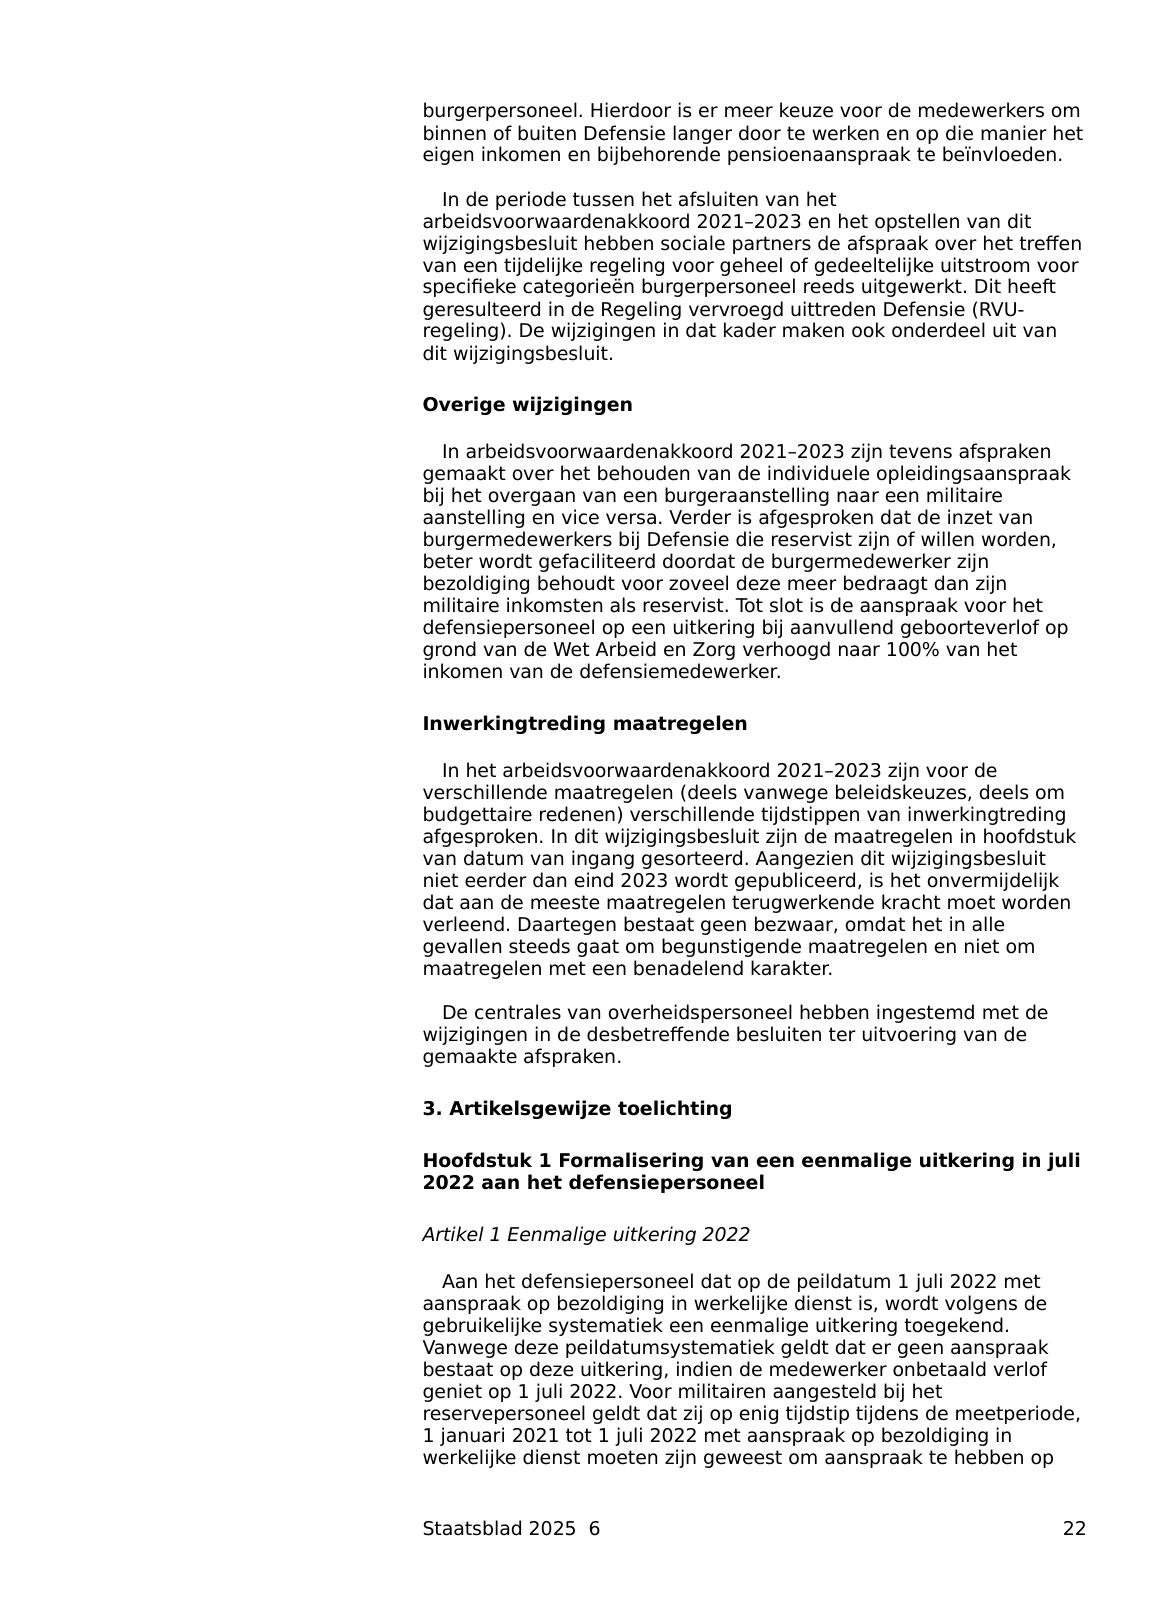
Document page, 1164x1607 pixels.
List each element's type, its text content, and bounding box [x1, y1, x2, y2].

text In het arbeidsvoorwaardenakkoord 2021–2023 zijn voor de verschillende maatregelen (deels vanwege beleidskeuzes, deels om budgettaire redenen) verschillende tijdstippen van inwerkingtreding afgesproken. In dit wijzigingsbesluit zijn de maatregelen in hoofdstuk van datum van ingang gesorteerd. Aangezien dit wijzigingsbesluit niet eerder dan eind 2023 wordt gepubliceerd, is het onvermijdelijk dat aan de meeste maatregelen terugwerkende kracht moet worden verleend. Daartegen bestaat geen bezwaar, omdat het in alle gevallen steeds gaat om begunstigende maatregelen en niet om maatregelen met een benadelend karakter. [422, 760, 1087, 980]
text In de periode tussen het afsluiten van het arbeidsvoorwaardenakkoord 2021–2023 en het opstellen van dit wijzigingsbesluit hebben sociale partners de afspraak over het treffen van een tijdelijke regeling voor geheel of gedeeltelijke uitstroom voor specifieke categorieën burgerpersoneel reeds uitgewerkt. Dit heeft geresulteerd in de Regeling vervroegd uittreden Defensie (RVU-regeling). De wijzigingen in dat kader maken ook onderdeel uit van dit wijzigingsbesluit. [422, 188, 1087, 364]
text burgerpersoneel. Hierdoor is er meer keuze voor de medewerkers om binnen of buiten Defensie langer door te werken en op die manier het eigen inkomen en bijbehorende pensioenaanspraak te beïnvloeden. [422, 100, 1087, 166]
text In arbeidsvoorwaardenakkoord 2021–2023 zijn tevens afspraken gemaakt over het behouden van de individuele opleidingsaanspraak bij het overgaan van een burgeraanstelling naar een militaire aanstelling en vice versa. Verder is afgesproken dat de inzet van burgermedewerkers bij Defensie die reservist zijn of willen worden, beter wordt gefaciliteerd doordat de burgermedewerker zijn bezoldiging behoudt voor zoveel deze meer bedraagt dan zijn militaire inkomsten als reservist. Tot slot is de aanspraak voor het defensiepersoneel op een uitkering bij aanvullend geboorteverlof op grond van de Wet Arbeid en Zorg verhoogd naar 100% van het inkomen van de defensiemedewerker. [422, 441, 1087, 683]
subtitle 3. Artikelsgewijze toelichting [422, 1098, 1087, 1120]
text Aan het defensiepersoneel dat op de peildatum 1 juli 2022 met aanspraak op bezoldiging in werkelijke dienst is, wordt volgens de gebruikelijke systematiek een eenmalige uitkering toegekend. Vanwege deze peildatumsystematiek geldt dat er geen aanspraak bestaat op deze uitkering, indien de medewerker onbetaald verlof geniet op 1 juli 2022. Voor militairen aangesteld bij het reservepersoneel geldt dat zij op enig tijdstip tijdens de meetperiode, 1 januari 2021 tot 1 juli 2022 met aanspraak op bezoldiging in werkelijke dienst moeten zijn geweest om aanspraak te hebben op [422, 1271, 1087, 1469]
subtitle Hoofdstuk 1 Formalisering van een eenmalige uitkering in juli 2022 aan het defensiepersoneel [422, 1150, 1087, 1194]
subtitle Inwerkingtreding maatregelen [422, 713, 1087, 735]
text De centrales van overheidspersoneel hebben ingestemd met de wijzigingen in de desbetreffende besluiten ter uitvoering van de gemaakte afspraken. [422, 1002, 1087, 1068]
subtitle Overige wijzigingen [422, 394, 1087, 416]
subtitle Artikel 1 Eenmalige uitkering 2022 [422, 1224, 1087, 1246]
